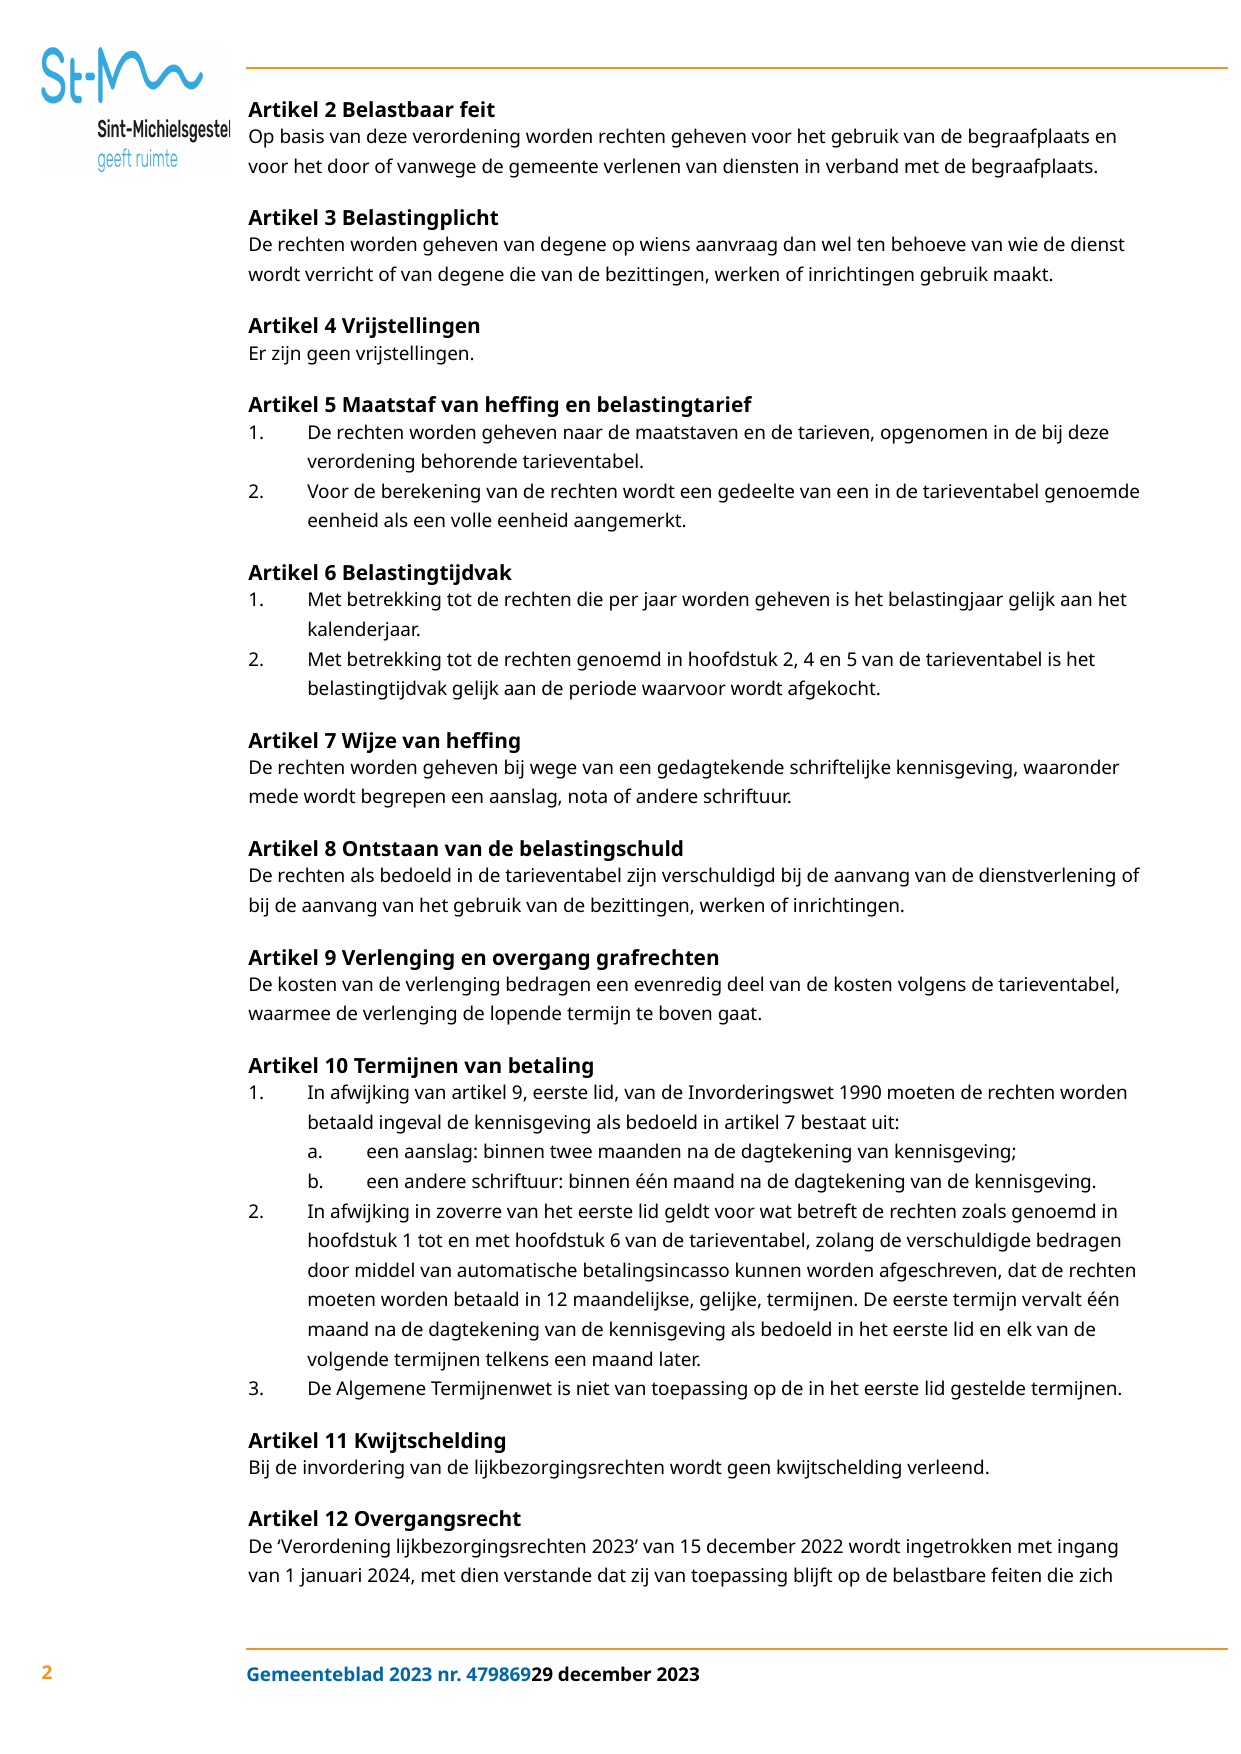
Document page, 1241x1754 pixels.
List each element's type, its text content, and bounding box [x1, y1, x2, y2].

list Voor de berekening van de rechten wordt een gedeelte van een in de tarieventabel genoemde eenheid als een volle eenheid aangemerkt. [248, 478, 1152, 533]
text Artikel 12 Overgangsrecht [248, 1504, 1152, 1533]
text Artikel 2 Belastbaar feit [248, 95, 1152, 123]
list De Algemene Termijnenwet is niet van toepassing op de in het eerste lid gestelde termijnen. [248, 1375, 1152, 1401]
picture [41, 47, 231, 172]
list Met betrekking tot de rechten die per jaar worden geheven is het belastingjaar gelijk aan het kalenderjaar. [248, 587, 1152, 642]
text Artikel 3 Belastingplicht [248, 203, 1152, 232]
text Bij de invordering van de lijkbezorgingsrechten wordt geen kwijtschelding verleend. [248, 1454, 1152, 1480]
list De rechten worden geheven naar de maatstaven en de tarieven, opgenomen in de bij deze verordening behorende tarieventabel. [248, 419, 1152, 474]
list In afwijking in zoverre van het eerste lid geldt voor wat betreft de rechten zoals genoemd in hoofdstuk 1 tot en met hoofdstuk 6 van de tarieventabel, zolang de verschuldigde bedragen door middel van automatische betalingsincasso kunnen worden afgeschreven, dat de rechten moeten worden betaald in 12 maandelijkse, gelijke, termijnen. De eerste termijn vervalt één maand na de dagtekening van de kennisgeving als bedoeld in het eerste lid en elk van de volgende termijnen telkens een maand later. [248, 1198, 1152, 1371]
text De kosten van de verlenging bedragen een evenredig deel van de kosten volgens de tarieventabel, waarmee de verlenging de lopende termijn te boven gaat. [248, 971, 1152, 1026]
text Artikel 4 Vrijstellingen [248, 312, 1152, 340]
text Artikel 11 Kwijtschelding [248, 1426, 1152, 1454]
text Artikel 10 Termijnen van betaling [248, 1051, 1152, 1079]
text De ‘Verordening lijkbezorgingsrechten 2023’ van 15 december 2022 wordt ingetrokken met ingang van 1 januari 2024, met dien verstande dat zij van toepassing blijft op de belastbare feiten die zich [248, 1533, 1152, 1588]
text De rechten als bedoeld in de tarieventabel zijn verschuldigd bij de aanvang van de dienstverlening of bij de aanvang van het gebruik van de bezittingen, werken of inrichtingen. [248, 863, 1152, 918]
text Artikel 8 Ontstaan van de belastingschuld [248, 834, 1152, 863]
text Artikel 6 Belastingtijdvak [248, 558, 1152, 587]
text Artikel 5 Maatstaf van heffing en belastingtarief [248, 391, 1152, 419]
list Met betrekking tot de rechten genoemd in hoofdstuk 2, 4 en 5 van de tarieventabel is het belastingtijdvak gelijk aan de periode waarvoor wordt afgekocht. [248, 646, 1152, 701]
text De rechten worden geheven van degene op wiens aanvraag dan wel ten behoeve van wie de dienst wordt verricht of van degene die van de bezittingen, werken of inrichtingen gebruik maakt. [248, 232, 1152, 287]
text Er zijn geen vrijstellingen. [248, 340, 1152, 366]
text Artikel 7 Wijze van heffing [248, 726, 1152, 754]
text Op basis van deze verordening worden rechten geheven voor het gebruik van de begraafplaats en voor het door of vanwege de gemeente verlenen van diensten in verband met de begraafplaats. [248, 123, 1152, 178]
text De rechten worden geheven bij wege van een gedagtekende schriftelijke kennisgeving, waaronder mede wordt begrepen een aanslag, nota of andere schriftuur. [248, 754, 1152, 809]
list een aanslag: binnen twee maanden na de dagtekening van kennisgeving; [307, 1139, 1152, 1164]
list In afwijking van artikel 9, eerste lid, van de Invorderingswet 1990 moeten de rechten worden betaald ingeval de kennisgeving als bedoeld in artikel 7 bestaat uit: [248, 1079, 1152, 1135]
list een andere schriftuur: binnen één maand na de dagtekening van de kennisgeving. [307, 1168, 1152, 1194]
text Artikel 9 Verlenging en overgang grafrechten [248, 943, 1152, 971]
